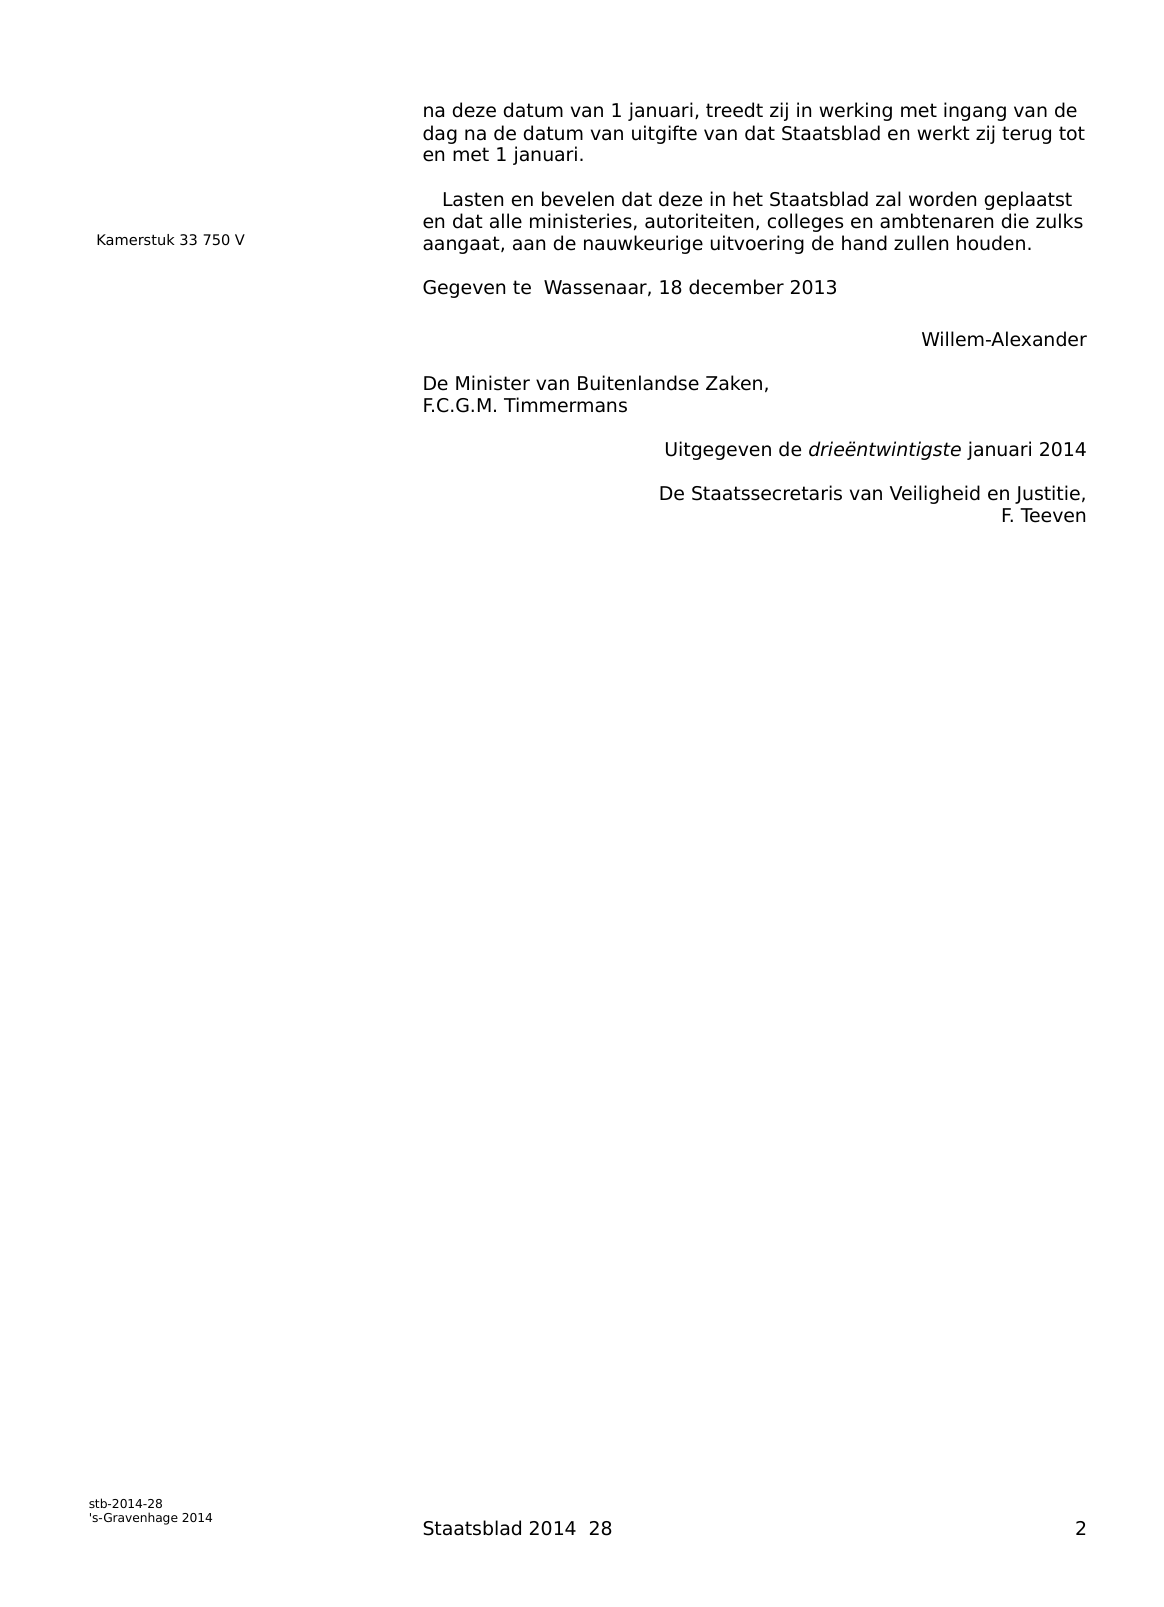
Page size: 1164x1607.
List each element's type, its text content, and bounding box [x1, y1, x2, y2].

text Lasten en bevelen dat deze in het Staatsblad zal worden geplaatst en dat alle ministeries, autoriteiten, colleges en ambtenaren die zulks aangaat, aan de nauwkeurige uitvoering de hand zullen houden. [422, 188, 1087, 254]
text stb-2014-28 [88, 1497, 323, 1511]
text Kamerstuk 33 750 V [77, 231, 396, 248]
text 's-Gravenhage 2014 [88, 1511, 323, 1525]
text De Minister van Buitenlandse Zaken, F.C.G.M. Timmermans [422, 373, 1087, 417]
text De Staatssecretaris van Veiligheid en Justitie, F. Teeven [422, 483, 1087, 527]
text Uitgegeven de drieëntwintigste januari 2014 [422, 439, 1087, 461]
text Willem-Alexander [422, 329, 1087, 351]
text na deze datum van 1 januari, treedt zij in werking met ingang van de dag na de datum van uitgifte van dat Staatsblad en werkt zij terug tot en met 1 januari. [422, 100, 1087, 166]
text Gegeven te Wassenaar, 18 december 2013 [422, 277, 1087, 299]
